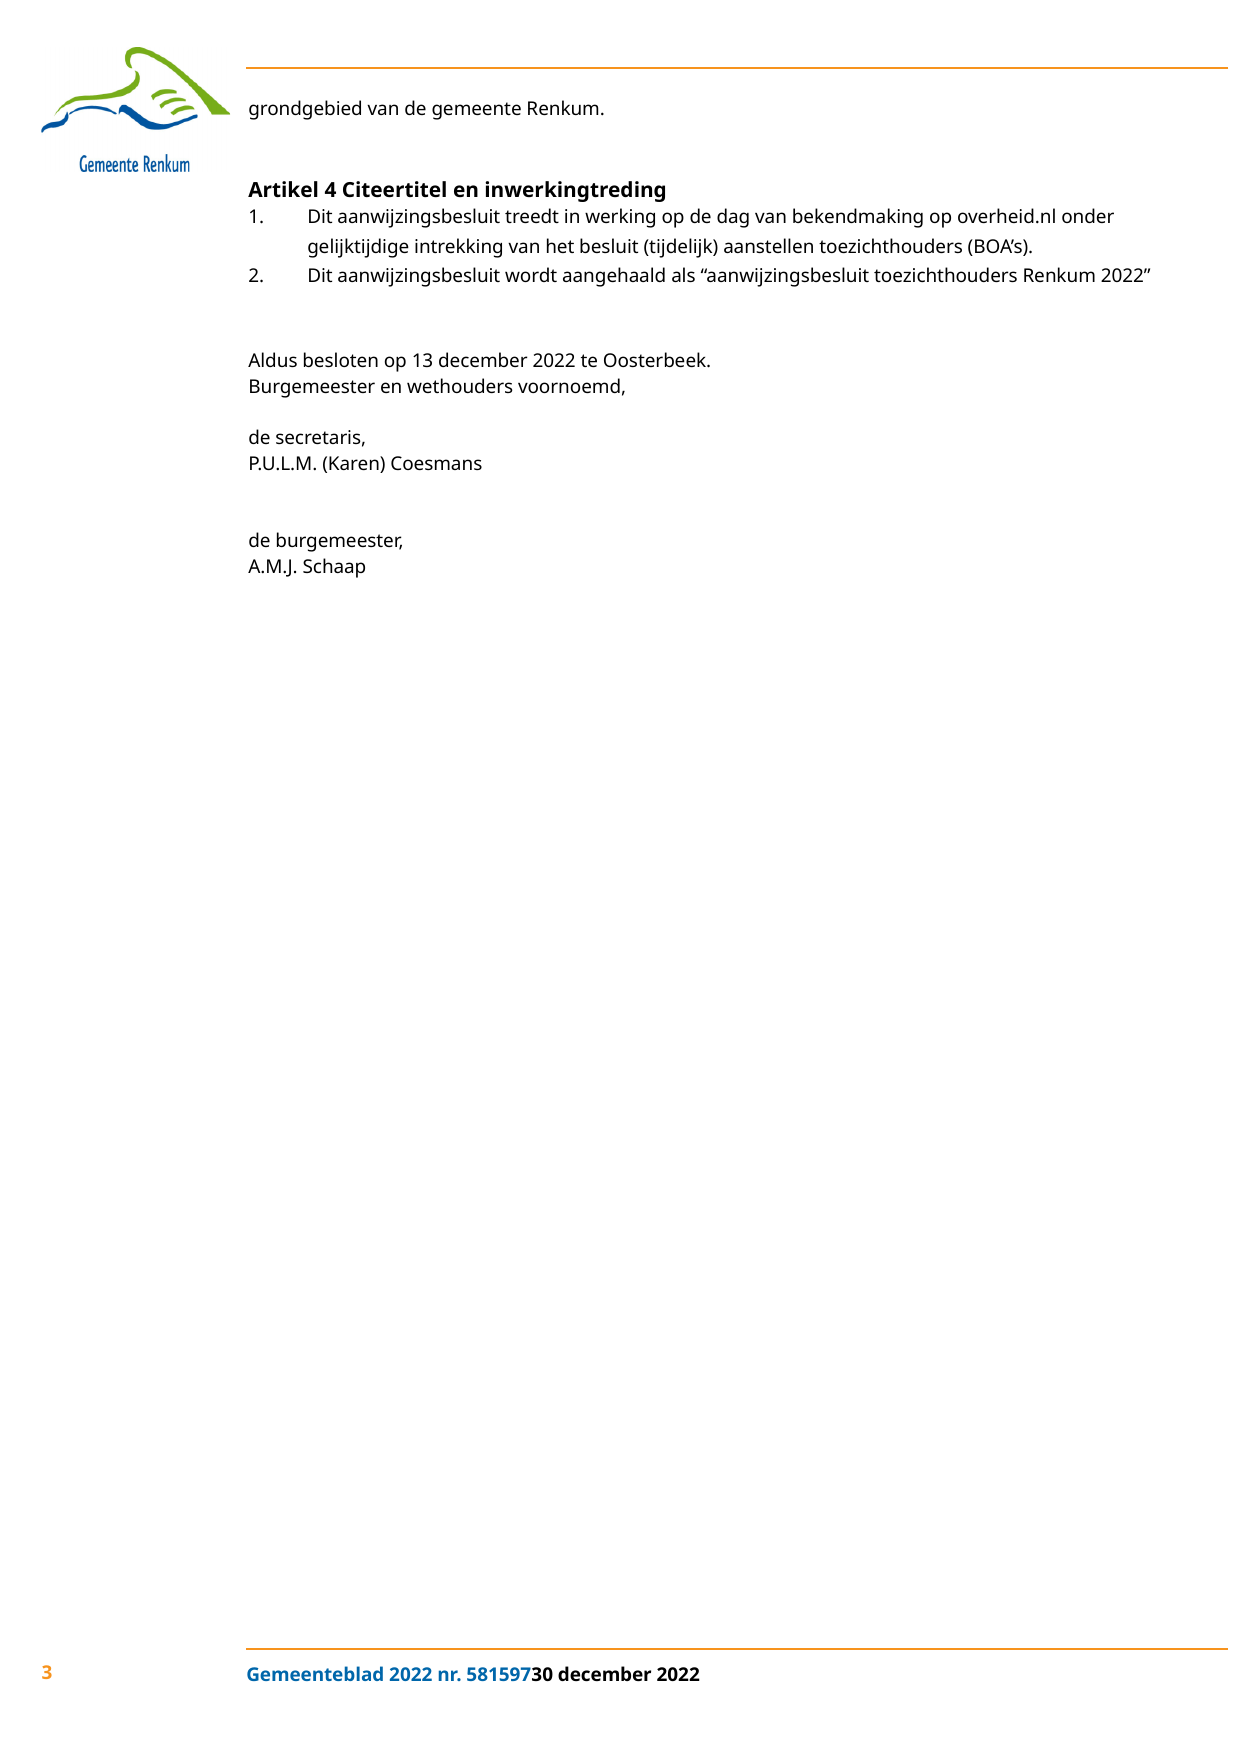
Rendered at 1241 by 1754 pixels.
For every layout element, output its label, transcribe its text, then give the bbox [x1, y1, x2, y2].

text de secretaris, [248, 424, 1152, 450]
text de burgemeester, [248, 527, 1152, 553]
picture [41, 47, 231, 172]
text A.M.J. Schaap [248, 553, 1152, 579]
text Aldus besloten op 13 december 2022 te Oosterbeek. [248, 347, 1152, 373]
text P.U.L.M. (Karen) Coesmans [248, 450, 1152, 476]
text Artikel 4 Citeertitel en inwerkingtreding [248, 175, 1152, 203]
list Dit aanwijzingsbesluit wordt aangehaald als “aanwijzingsbesluit toezichthouders Renkum 2022” [248, 262, 1152, 288]
text Burgemeester en wethouders voornoemd, [248, 373, 1152, 399]
list Dit aanwijzingsbesluit treedt in werking op de dag van bekendmaking op overheid.nl onder gelijktijdige intrekking van het besluit (tijdelijk) aanstellen toezichthouders (BOA’s). [248, 203, 1152, 258]
text grondgebied van de gemeente Renkum. [248, 95, 1152, 121]
